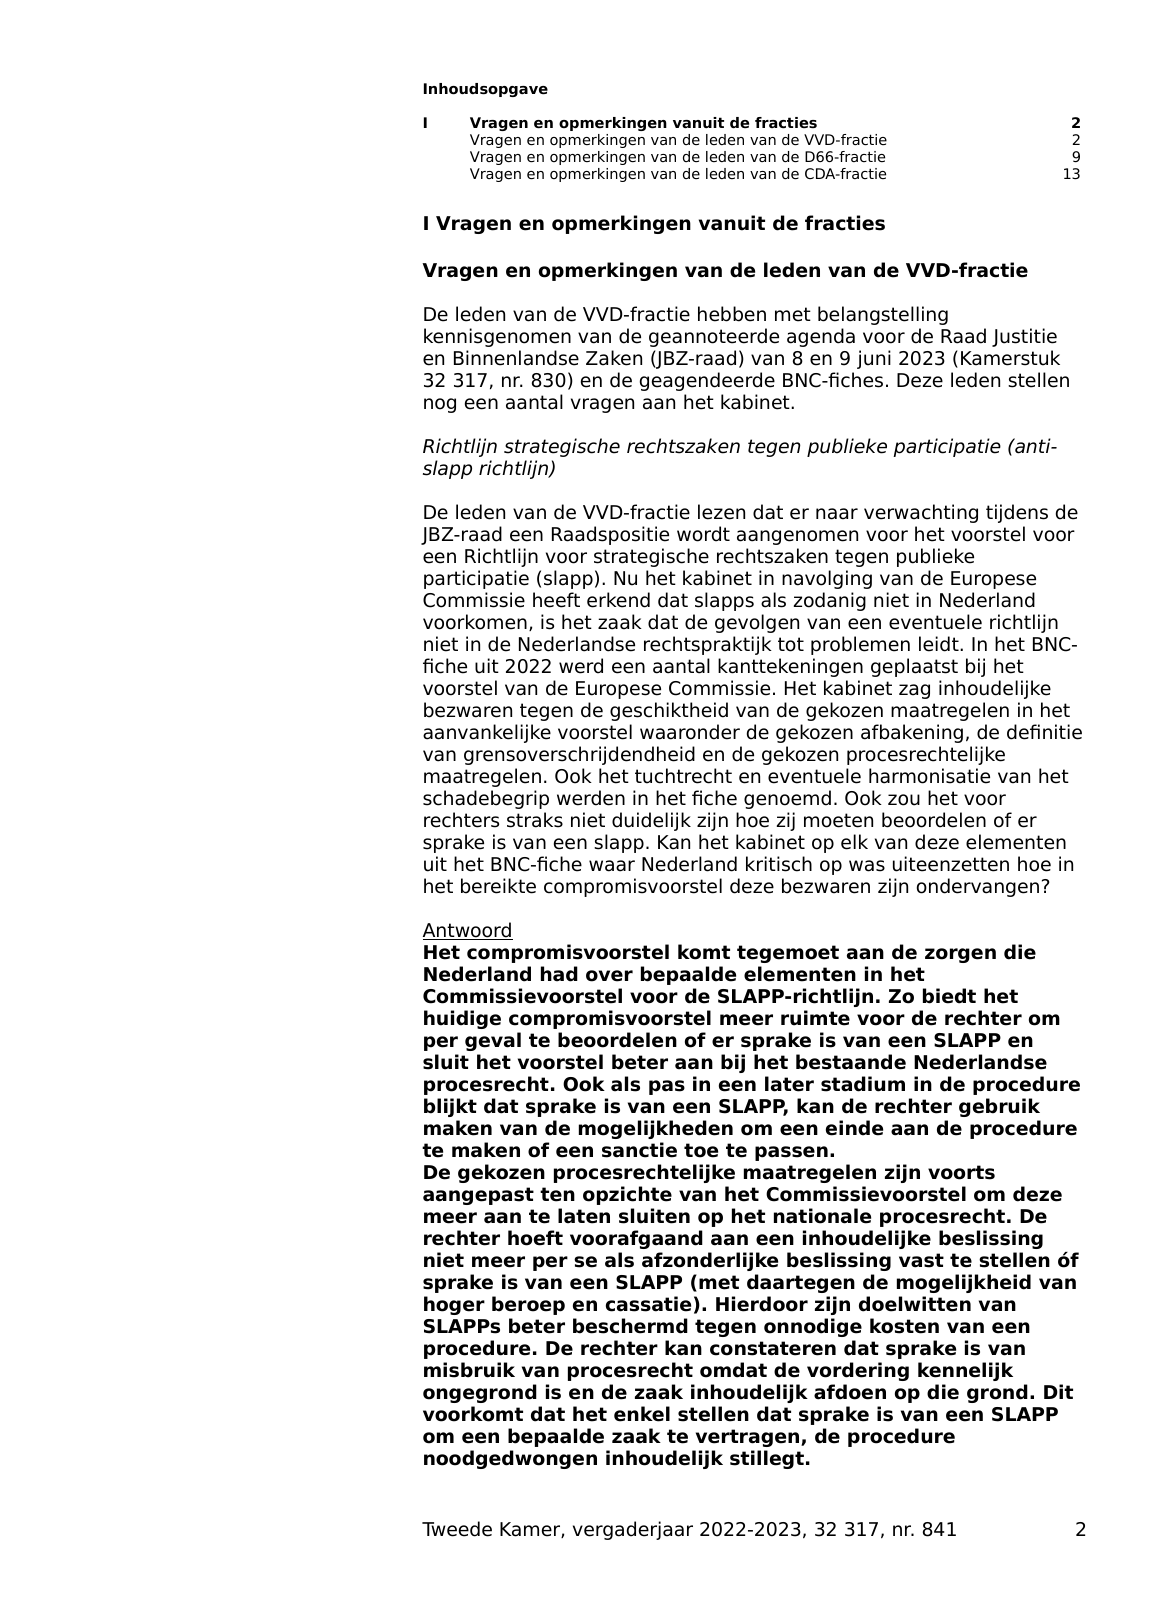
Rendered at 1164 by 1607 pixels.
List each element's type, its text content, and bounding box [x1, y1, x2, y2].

subtitle Vragen en opmerkingen van de leden van de VVD-fractie [422, 260, 1087, 282]
table_cell [422, 132, 463, 149]
subtitle Richtlijn strategische rechtszaken tegen publieke participatie (anti-slapp richtlijn) [422, 436, 1087, 480]
text Het compromisvoorstel komt tegemoet aan de zorgen die Nederland had over bepaalde elementen in het Commissievoorstel voor de SLAPP-richtlijn. Zo biedt het huidige compromisvoorstel meer ruimte voor de rechter om per geval te beoordelen of er sprake is van een SLAPP en sluit het voorstel beter aan bij het bestaande Nederlandse procesrecht. Ook als pas in een later stadium in de procedure blijkt dat sprake is van een SLAPP, kan de rechter gebruik maken van de mogelijkheden om een einde aan de procedure te maken of een sanctie toe te passen. [422, 942, 1087, 1162]
table_cell [422, 149, 463, 166]
table_cell [422, 98, 1087, 115]
table_cell 2 [1028, 115, 1087, 132]
subtitle I Vragen en opmerkingen vanuit de fracties [422, 213, 1087, 235]
table_cell Vragen en opmerkingen vanuit de fracties [464, 115, 1027, 132]
table_cell Vragen en opmerkingen van de leden van de VVD-fractie [464, 132, 1027, 149]
table_cell 13 [1028, 166, 1087, 183]
text Antwoord [422, 920, 1087, 942]
table_cell 9 [1028, 149, 1087, 166]
text De leden van de VVD-fractie hebben met belangstelling kennisgenomen van de geannoteerde agenda voor de Raad Justitie en Binnenlandse Zaken (JBZ-raad) van 8 en 9 juni 2023 (Kamerstuk 32 317, nr. 830) en de geagendeerde BNC-fiches. Deze leden stellen nog een aantal vragen aan het kabinet. [422, 304, 1087, 414]
table_cell [422, 166, 463, 183]
table_cell Vragen en opmerkingen van de leden van de CDA-fractie [464, 166, 1027, 183]
table_cell Vragen en opmerkingen van de leden van de D66-fractie [464, 149, 1027, 166]
table_cell 2 [1028, 132, 1087, 149]
table_cell I [422, 115, 463, 132]
table_header Inhoudsopgave [422, 81, 1087, 98]
text De leden van de VVD-fractie lezen dat er naar verwachting tijdens de JBZ-raad een Raadspositie wordt aangenomen voor het voorstel voor een Richtlijn voor strategische rechtszaken tegen publieke participatie (slapp). Nu het kabinet in navolging van de Europese Commissie heeft erkend dat slapps als zodanig niet in Nederland voorkomen, is het zaak dat de gevolgen van een eventuele richtlijn niet in de Nederlandse rechtspraktijk tot problemen leidt. In het BNC-fiche uit 2022 werd een aantal kanttekeningen geplaatst bij het voorstel van de Europese Commissie. Het kabinet zag inhoudelijke bezwaren tegen de geschiktheid van de gekozen maatregelen in het aanvankelijke voorstel waaronder de gekozen afbakening, de definitie van grensoverschrijdendheid en de gekozen procesrechtelijke maatregelen. Ook het tuchtrecht en eventuele harmonisatie van het schadebegrip werden in het fiche genoemd. Ook zou het voor rechters straks niet duidelijk zijn hoe zij moeten beoordelen of er sprake is van een slapp. Kan het kabinet op elk van deze elementen uit het BNC-fiche waar Nederland kritisch op was uiteenzetten hoe in het bereikte compromisvoorstel deze bezwaren zijn ondervangen? [422, 502, 1087, 898]
text De gekozen procesrechtelijke maatregelen zijn voorts aangepast ten opzichte van het Commissievoorstel om deze meer aan te laten sluiten op het nationale procesrecht. De rechter hoeft voorafgaand aan een inhoudelijke beslissing niet meer per se als afzonderlijke beslissing vast te stellen óf sprake is van een SLAPP (met daartegen de mogelijkheid van hoger beroep en cassatie). Hierdoor zijn doelwitten van SLAPPs beter beschermd tegen onnodige kosten van een procedure. De rechter kan constateren dat sprake is van misbruik van procesrecht omdat de vordering kennelijk ongegrond is en de zaak inhoudelijk afdoen op die grond. Dit voorkomt dat het enkel stellen dat sprake is van een SLAPP om een bepaalde zaak te vertragen, de procedure noodgedwongen inhoudelijk stillegt. [422, 1162, 1087, 1469]
